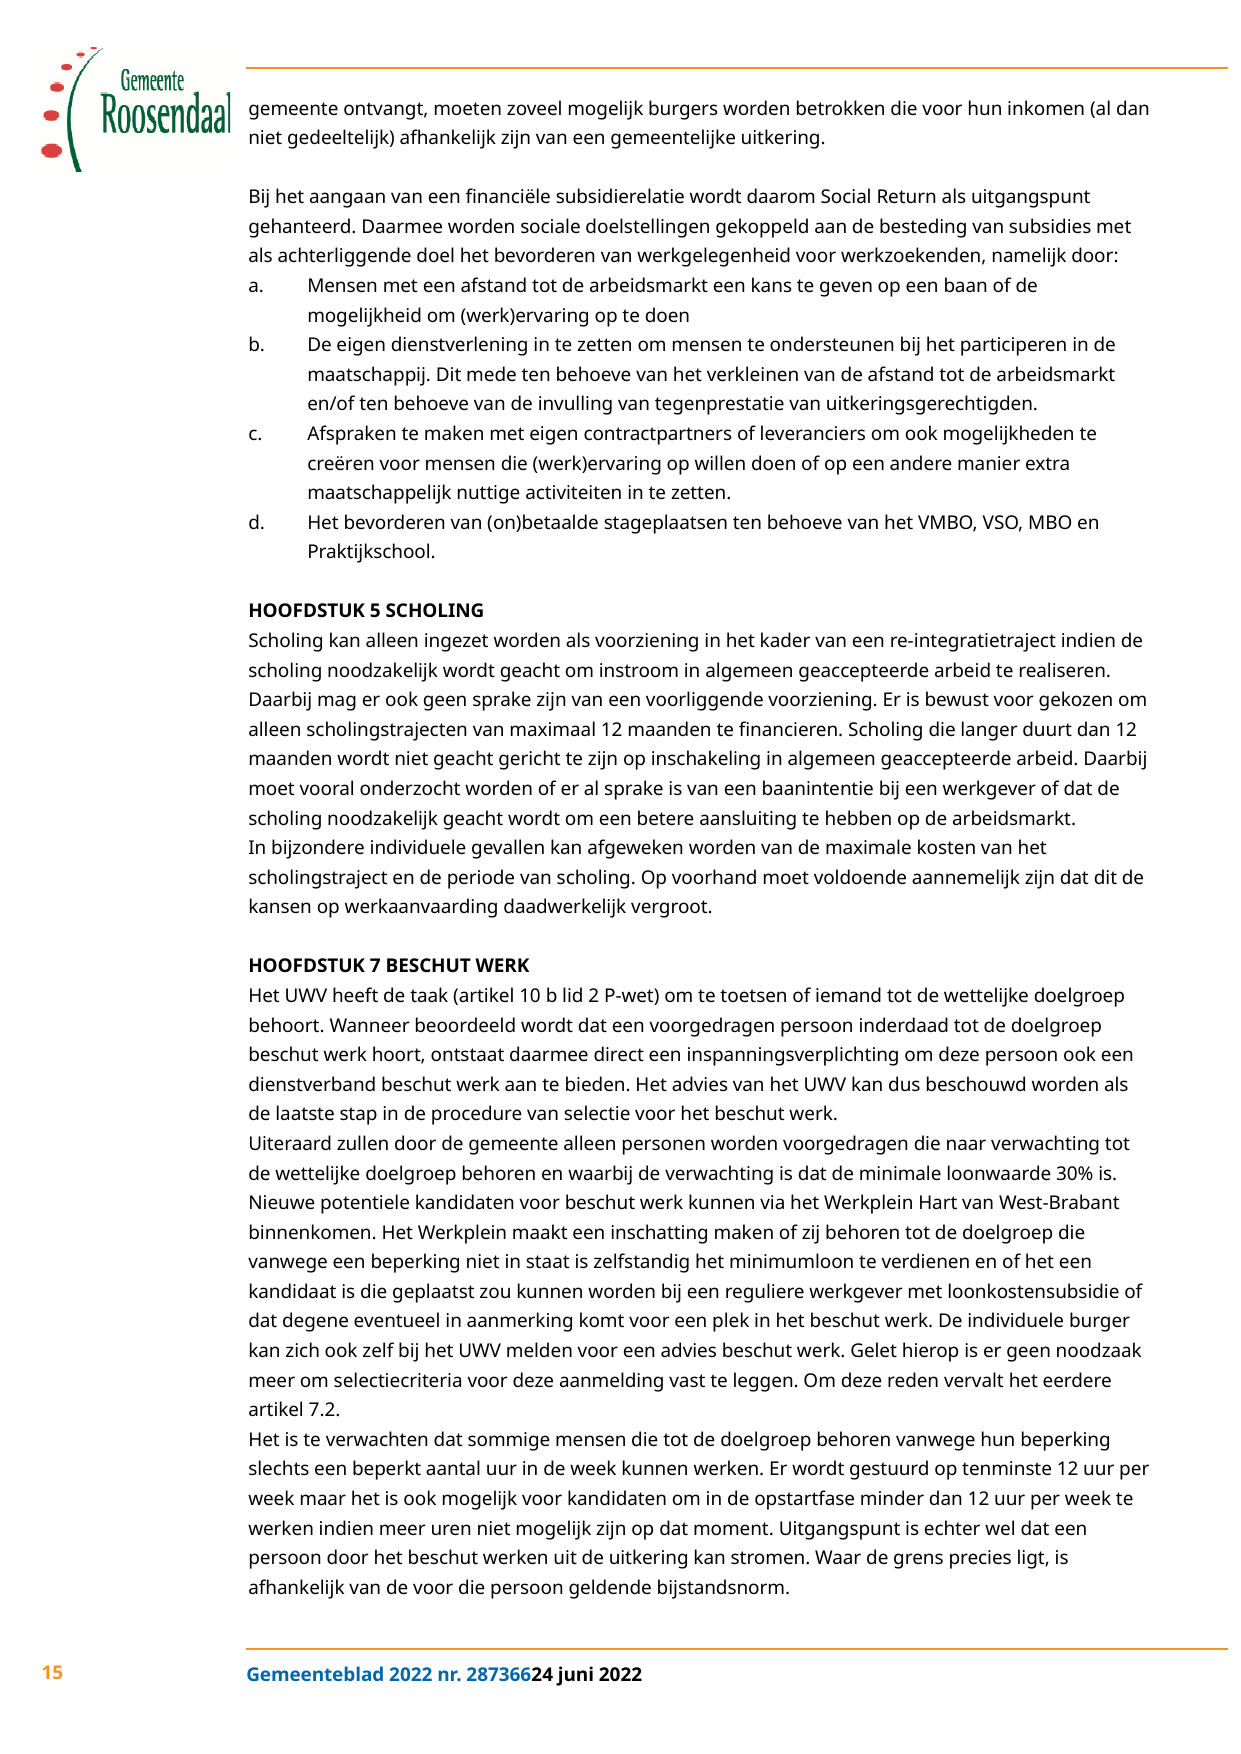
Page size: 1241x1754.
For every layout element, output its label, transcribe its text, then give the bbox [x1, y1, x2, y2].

list Afspraken te maken met eigen contractpartners of leveranciers om ook mogelijkheden te creëren voor mensen die (werk)ervaring op willen doen of op een andere manier extra maatschappelijk nuttige activiteiten in te zetten. [248, 420, 1152, 505]
text Scholing kan alleen ingezet worden als voorziening in het kader van een re-integratietraject indien de scholing noodzakelijk wordt geacht om instroom in algemeen geaccepteerde arbeid te realiseren. Daarbij mag er ook geen sprake zijn van een voorliggende voorziening. Er is bewust voor gekozen om alleen scholingstrajecten van maximaal 12 maanden te financieren. Scholing die langer duurt dan 12 maanden wordt niet geacht gericht te zijn op inschakeling in algemeen geaccepteerde arbeid. Daarbij moet vooral onderzocht worden of er al sprake is van een baanintentie bij een werkgever of dat de scholing noodzakelijk geacht wordt om een betere aansluiting te hebben op de arbeidsmarkt. [248, 627, 1152, 831]
list De eigen dienstverlening in te zetten om mensen te ondersteunen bij het participeren in de maatschappij. Dit mede ten behoeve van het verkleinen van de afstand tot de arbeidsmarkt en/of ten behoeve van de invulling van tegenprestatie van uitkeringsgerechtigden. [248, 331, 1152, 416]
text HOOFDSTUK 7 BESCHUT WERK [248, 953, 1152, 978]
list Mensen met een afstand tot de arbeidsmarkt een kans te geven op een baan of de mogelijkheid om (werk)ervaring op te doen [248, 272, 1152, 328]
picture [41, 47, 231, 172]
text In bijzondere individuele gevallen kan afgeweken worden van de maximale kosten van het scholingstraject en de periode van scholing. Op voorhand moet voldoende aannemelijk zijn dat dit de kansen op werkaanvaarding daadwerkelijk vergroot. [248, 834, 1152, 919]
text HOOFDSTUK 5 SCHOLING [248, 598, 1152, 623]
text Bij het aangaan van een financiële subsidierelatie wordt daarom Social Return als uitgangspunt gehanteerd. Daarmee worden sociale doelstellingen gekoppeld aan de besteding van subsidies met als achterliggende doel het bevorderen van werkgelegenheid voor werkzoekenden, namelijk door: [248, 183, 1152, 268]
text Uiteraard zullen door de gemeente alleen personen worden voorgedragen die naar verwachting tot de wettelijke doelgroep behoren en waarbij de verwachting is dat de minimale loonwaarde 30% is. Nieuwe potentiele kandidaten voor beschut werk kunnen via het Werkplein Hart van West-Brabant binnenkomen. Het Werkplein maakt een inschatting maken of zij behoren tot de doelgroep die vanwege een beperking niet in staat is zelfstandig het minimumloon te verdienen en of het een kandidaat is die geplaatst zou kunnen worden bij een reguliere werkgever met loonkostensubsidie of dat degene eventueel in aanmerking komt voor een plek in het beschut werk. De individuele burger kan zich ook zelf bij het UWV melden voor een advies beschut werk. Gelet hierop is er geen noodzaak meer om selectiecriteria voor deze aanmelding vast te leggen. Om deze reden vervalt het eerdere artikel 7.2. [248, 1130, 1152, 1422]
text Het UWV heeft de taak (artikel 10 b lid 2 P-wet) om te toetsen of iemand tot de wettelijke doelgroep behoort. Wanneer beoordeeld wordt dat een voorgedragen persoon inderdaad tot de doelgroep beschut werk hoort, ontstaat daarmee direct een inspanningsverplichting om deze persoon ook een dienstverband beschut werk aan te bieden. Het advies van het UWV kan dus beschouwd worden als de laatste stap in de procedure van selectie voor het beschut werk. [248, 982, 1152, 1126]
text Het is te verwachten dat sommige mensen die tot de doelgroep behoren vanwege hun beperking slechts een beperkt aantal uur in de week kunnen werken. Er wordt gestuurd op tenminste 12 uur per week maar het is ook mogelijk voor kandidaten om in de opstartfase minder dan 12 uur per week te werken indien meer uren niet mogelijk zijn op dat moment. Uitgangspunt is echter wel dat een persoon door het beschut werken uit de uitkering kan stromen. Waar de grens precies ligt, is afhankelijk van de voor die persoon geldende bijstandsnorm. [248, 1426, 1152, 1600]
list Het bevorderen van (on)betaalde stageplaatsen ten behoeve van het VMBO, VSO, MBO en Praktijkschool. [248, 509, 1152, 564]
text gemeente ontvangt, moeten zoveel mogelijk burgers worden betrokken die voor hun inkomen (al dan niet gedeeltelijk) afhankelijk zijn van een gemeentelijke uitkering. [248, 95, 1152, 150]
